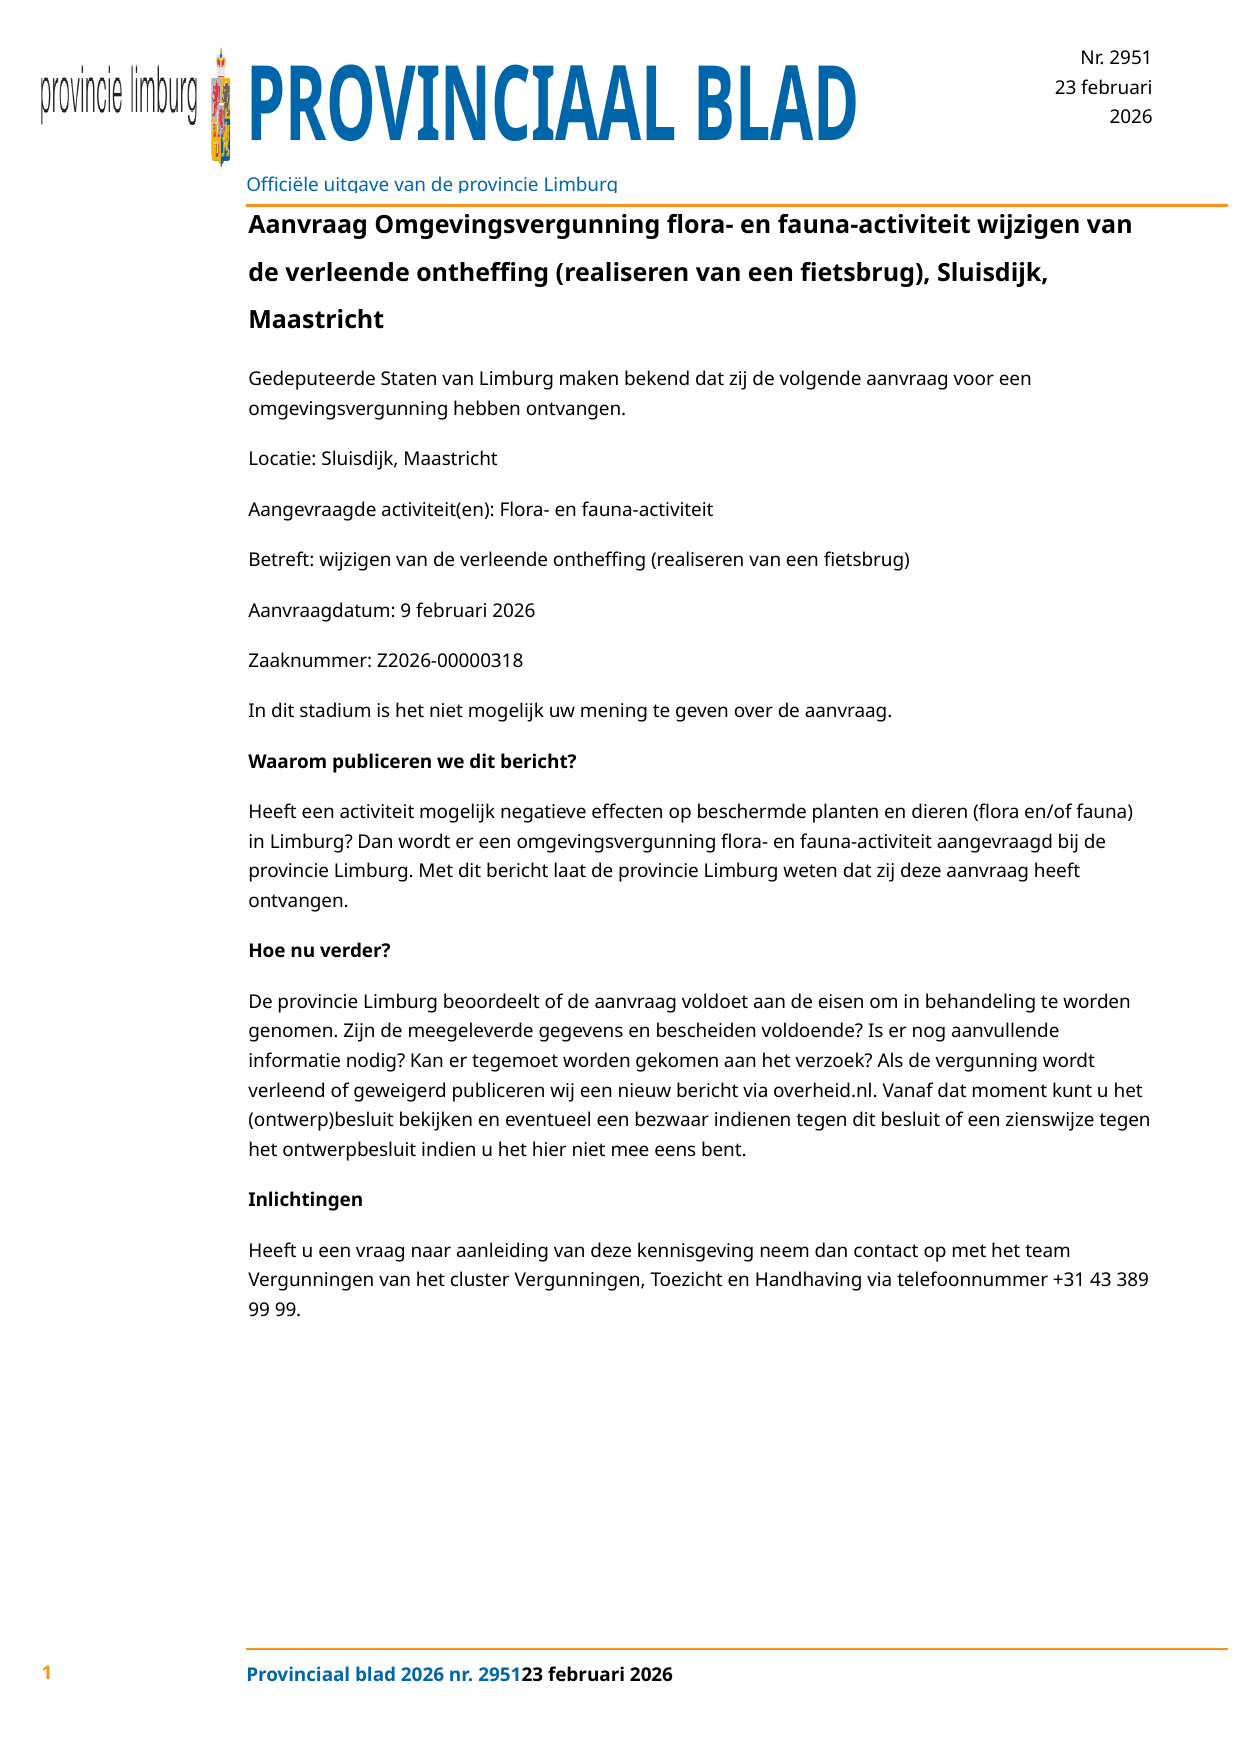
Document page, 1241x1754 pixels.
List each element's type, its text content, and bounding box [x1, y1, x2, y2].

text Aanvraagdatum: 9 februari 2026 [248, 597, 1152, 622]
text Heeft u een vraag naar aanleiding van deze kennisgeving neem dan contact op met het team Vergunningen van het cluster Vergunningen, Toezicht en Handhaving via telefoonnummer +31 43 389 99 99. [248, 1237, 1152, 1322]
text Zaaknummer: Z2026-00000318 [248, 647, 1152, 673]
text Betreft: wijzigen van de verleende ontheffing (realiseren van een fietsbrug) [248, 546, 1152, 572]
text Waarom publiceren we dit bericht? [248, 748, 1152, 774]
text In dit stadium is het niet mogelijk uw mening te geven over de aanvraag. [248, 698, 1152, 723]
text Gedeputeerde Staten van Limburg maken bekend dat zij de volgende aanvraag voor een omgevingsvergunning hebben ontvangen. [248, 366, 1152, 421]
text Aangevraagde activiteit(en): Flora- en fauna-activiteit [248, 496, 1152, 522]
text Heeft een activiteit mogelijk negatieve effecten op beschermde planten en dieren (flora en/of fauna) in Limburg? Dan wordt er een omgevingsvergunning flora- en fauna-activiteit aangevraagd bij de provincie Limburg. Met dit bericht laat de provincie Limburg weten dat zij deze aanvraag heeft ontvangen. [248, 798, 1152, 913]
picture [41, 47, 231, 172]
text Aanvraag Omgevingsvergunning flora- en fauna-activiteit wijzigen van de verleende ontheffing (realiseren van een fietsbrug), Sluisdijk, Maastricht [248, 207, 1152, 336]
text Locatie: Sluisdijk, Maastricht [248, 446, 1152, 471]
text Hoe nu verder? [248, 938, 1152, 963]
text Inlichtingen [248, 1186, 1152, 1212]
text De provincie Limburg beoordeelt of de aanvraag voldoet aan de eisen om in behandeling te worden genomen. Zijn de meegeleverde gegevens en bescheiden voldoende? Is er nog aanvullende informatie nodig? Kan er tegemoet worden gekomen aan het verzoek? Als de vergunning wordt verleend of geweigerd publiceren wij een nieuw bericht via overheid.nl. Vanaf dat moment kunt u het (ontwerp)besluit bekijken en eventueel een bezwaar indienen tegen dit besluit of een zienswijze tegen het ontwerpbesluit indien u het hier niet mee eens bent. [248, 988, 1152, 1162]
